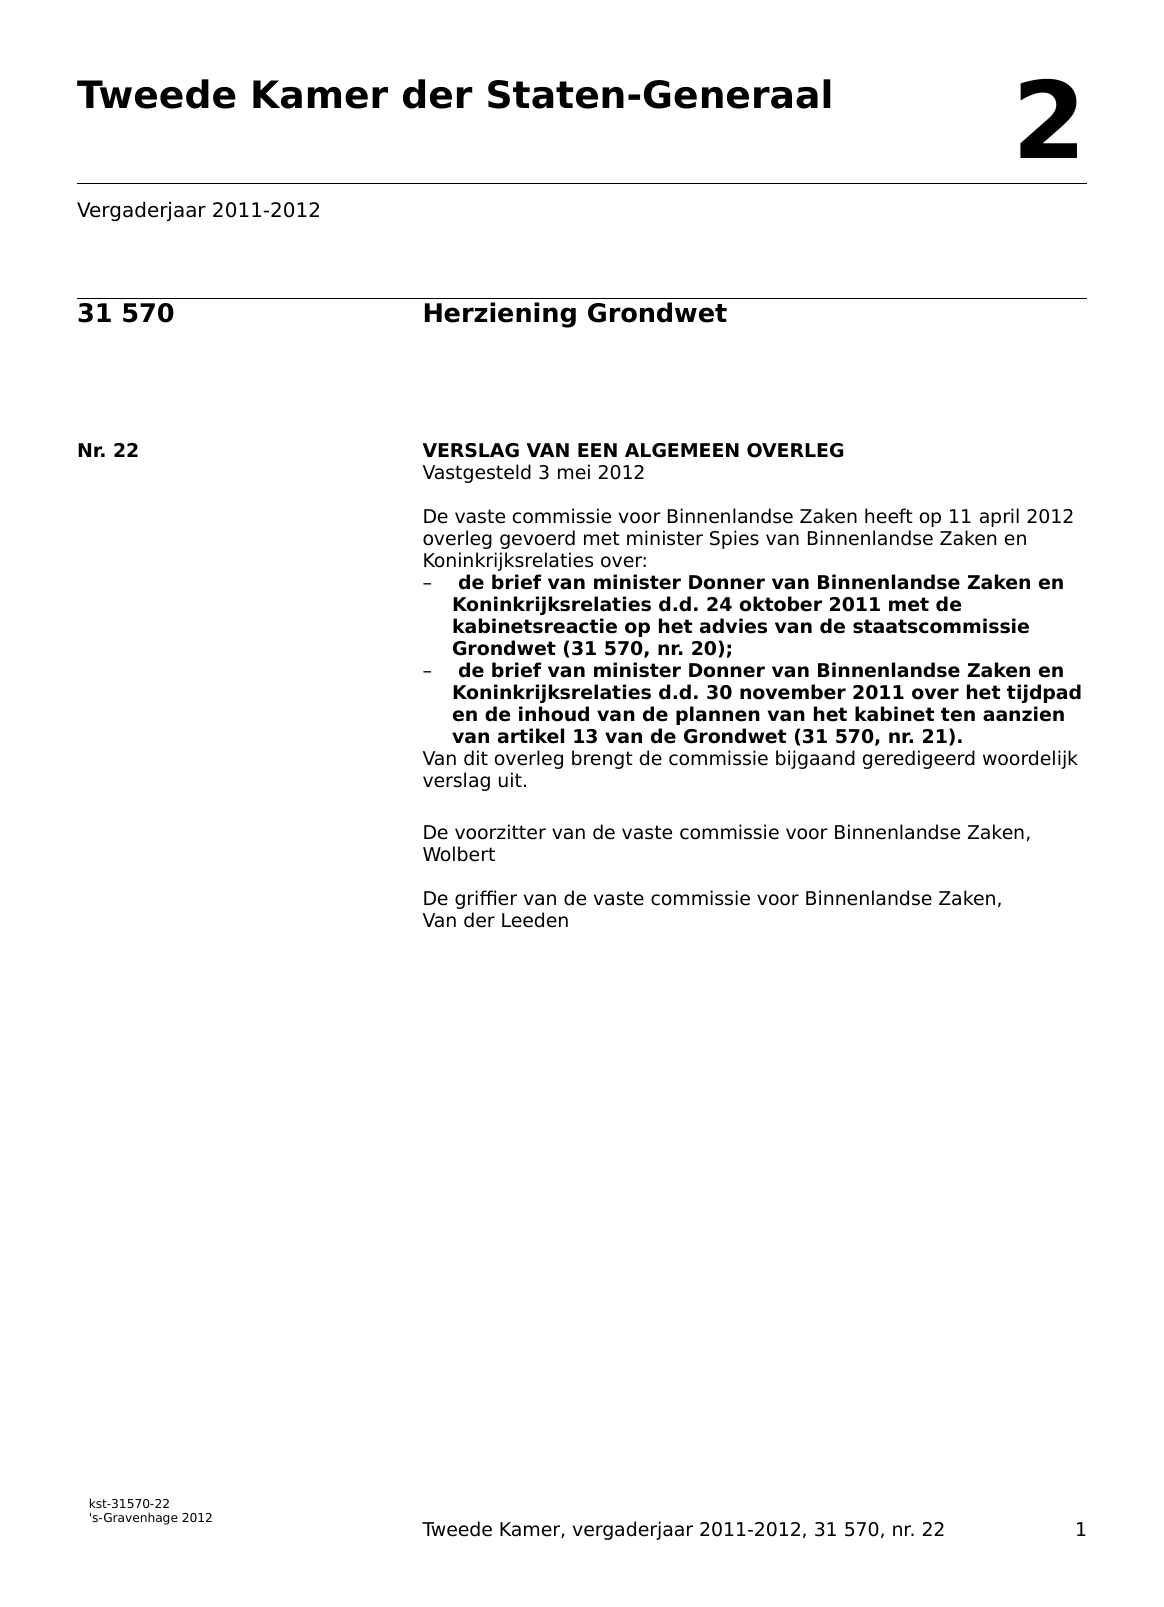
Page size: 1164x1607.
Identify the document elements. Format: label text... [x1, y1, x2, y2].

text Van dit overleg brengt de commissie bijgaand geredigeerd woordelijk verslag uit. [422, 748, 1087, 792]
text De voorzitter van de vaste commissie voor Binnenlandse Zaken, Wolbert [422, 822, 1087, 866]
text De vaste commissie voor Binnenlandse Zaken heeft op 11 april 2012 overleg gevoerd met minister Spies van Binnenlandse Zaken en Koninkrijksrelaties over: [422, 506, 1087, 572]
table_header 2 [886, 59, 1087, 183]
table_header Tweede Kamer der Staten-Generaal [77, 59, 886, 183]
text – de brief van minister Donner van Binnenlandse Zaken en Koninkrijksrelaties d.d. 30 november 2011 over het tijdpad en de inhoud van de plannen van het kabinet ten aanzien van artikel 13 van de Grondwet (31 570, nr. 21). [422, 660, 1087, 748]
subtitle 31 570 Herziening Grondwet [77, 299, 1087, 329]
subtitle Nr. 22 VERSLAG VAN EEN ALGEMEEN OVERLEG [77, 440, 1087, 462]
text kst-31570-22 [88, 1497, 323, 1511]
text Vastgesteld 3 mei 2012 [422, 462, 1087, 484]
text De griffier van de vaste commissie voor Binnenlandse Zaken, Van der Leeden [422, 888, 1087, 932]
text 's-Gravenhage 2012 [88, 1511, 323, 1525]
text – de brief van minister Donner van Binnenlandse Zaken en Koninkrijksrelaties d.d. 24 oktober 2011 met de kabinetsreactie op het advies van de staatscommissie Grondwet (31 570, nr. 20); [422, 572, 1087, 660]
table_cell Vergaderjaar 2011-2012 [77, 184, 1087, 298]
